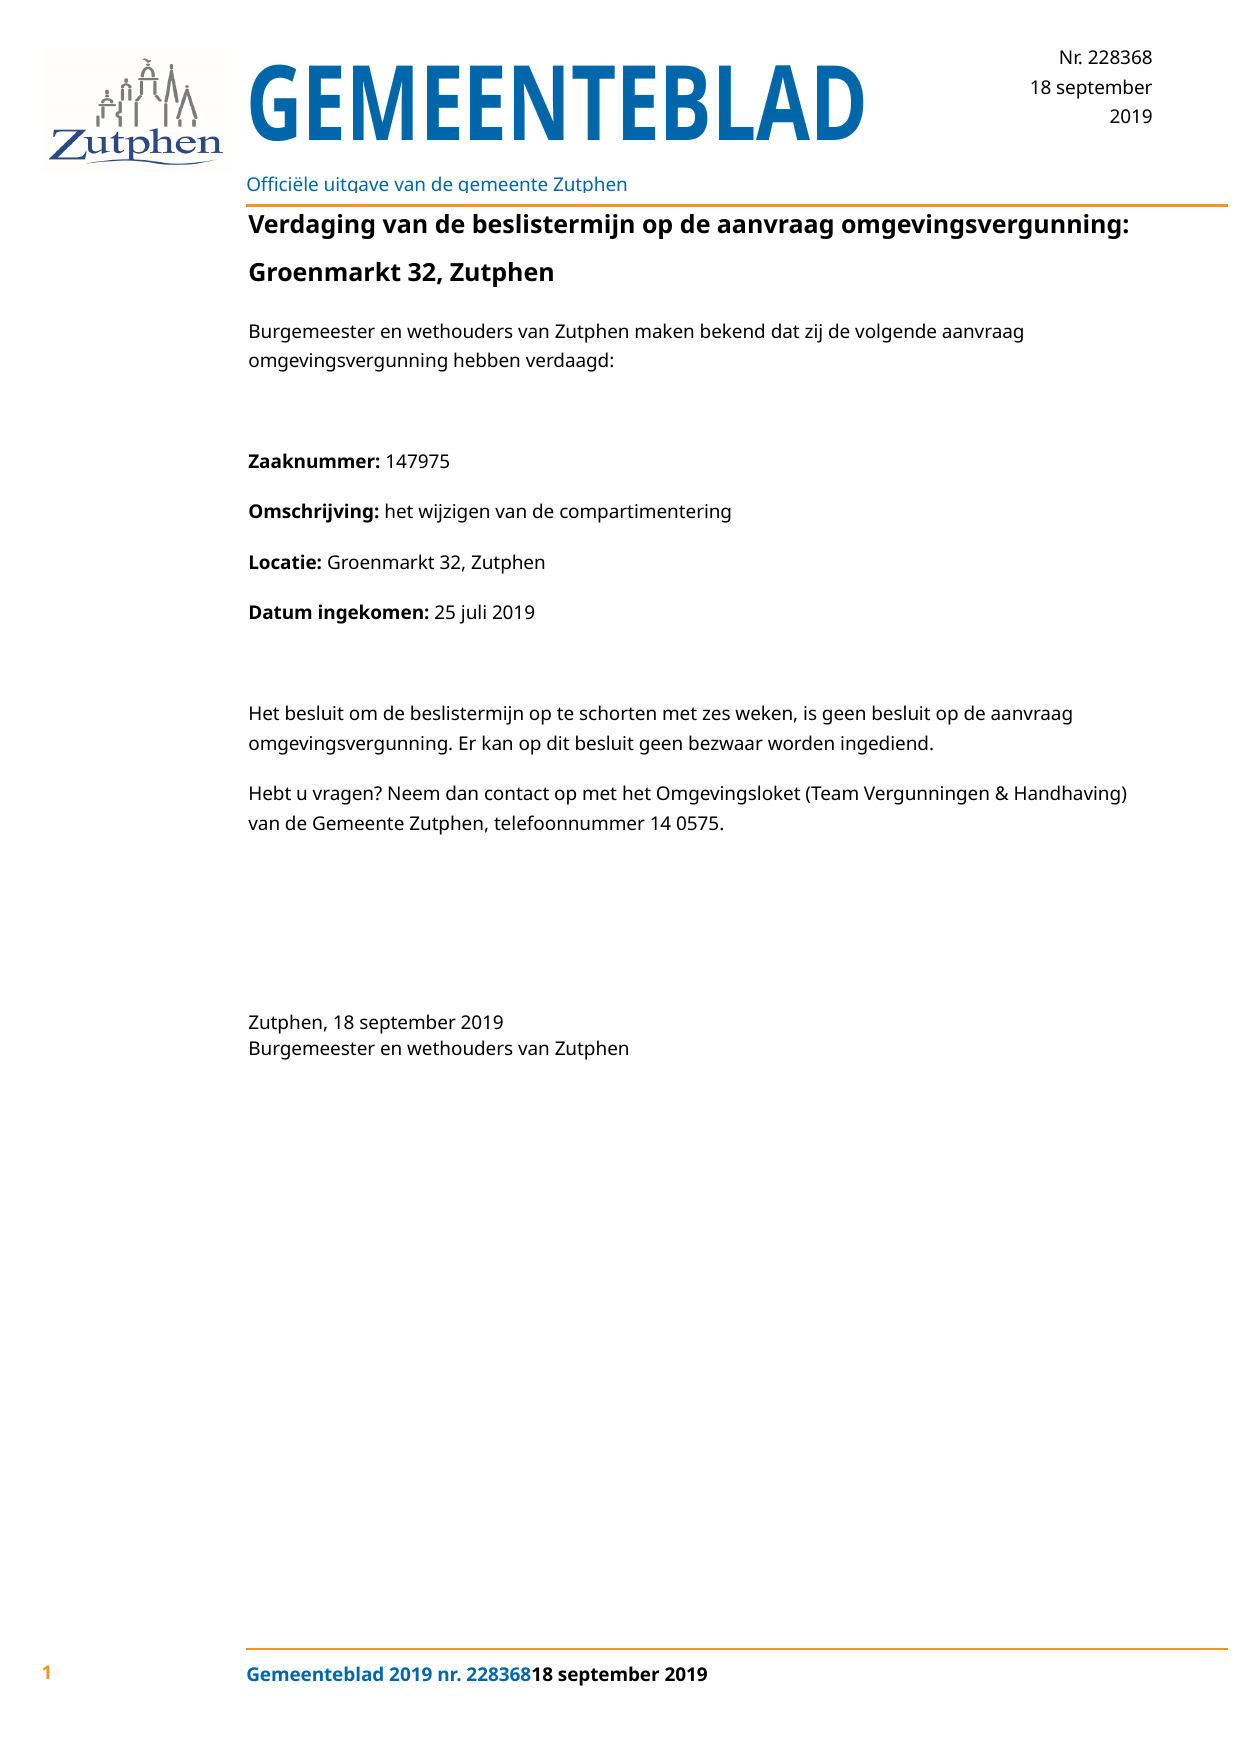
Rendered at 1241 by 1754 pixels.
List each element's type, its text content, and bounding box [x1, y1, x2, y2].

text Locatie: Groenmarkt 32, Zutphen [248, 549, 1152, 575]
text Datum ingekomen: 25 juli 2019 [248, 599, 1152, 625]
text Burgemeester en wethouders van Zutphen [248, 1035, 1152, 1061]
text Verdaging van de beslistermijn op de aanvraag omgevingsvergunning: Groenmarkt 32, Zutphen [248, 207, 1152, 288]
text Het besluit om de beslistermijn op te schorten met zes weken, is geen besluit op de aanvraag omgevingsvergunning. Er kan op dit besluit geen bezwaar worden ingediend. [248, 700, 1152, 756]
picture [41, 47, 231, 172]
text Zutphen, 18 september 2019 [248, 1009, 1152, 1035]
text Burgemeester en wethouders van Zutphen maken bekend dat zij de volgende aanvraag omgevingsvergunning hebben verdaagd: [248, 318, 1152, 373]
text Zaaknummer: 147975 [248, 448, 1152, 474]
text Omschrijving: het wijzigen van de compartimentering [248, 499, 1152, 524]
text Hebt u vragen? Neem dan contact op met het Omgevingsloket (Team Vergunningen & Handhaving) van de Gemeente Zutphen, telefoonnummer 14 0575. [248, 780, 1152, 836]
